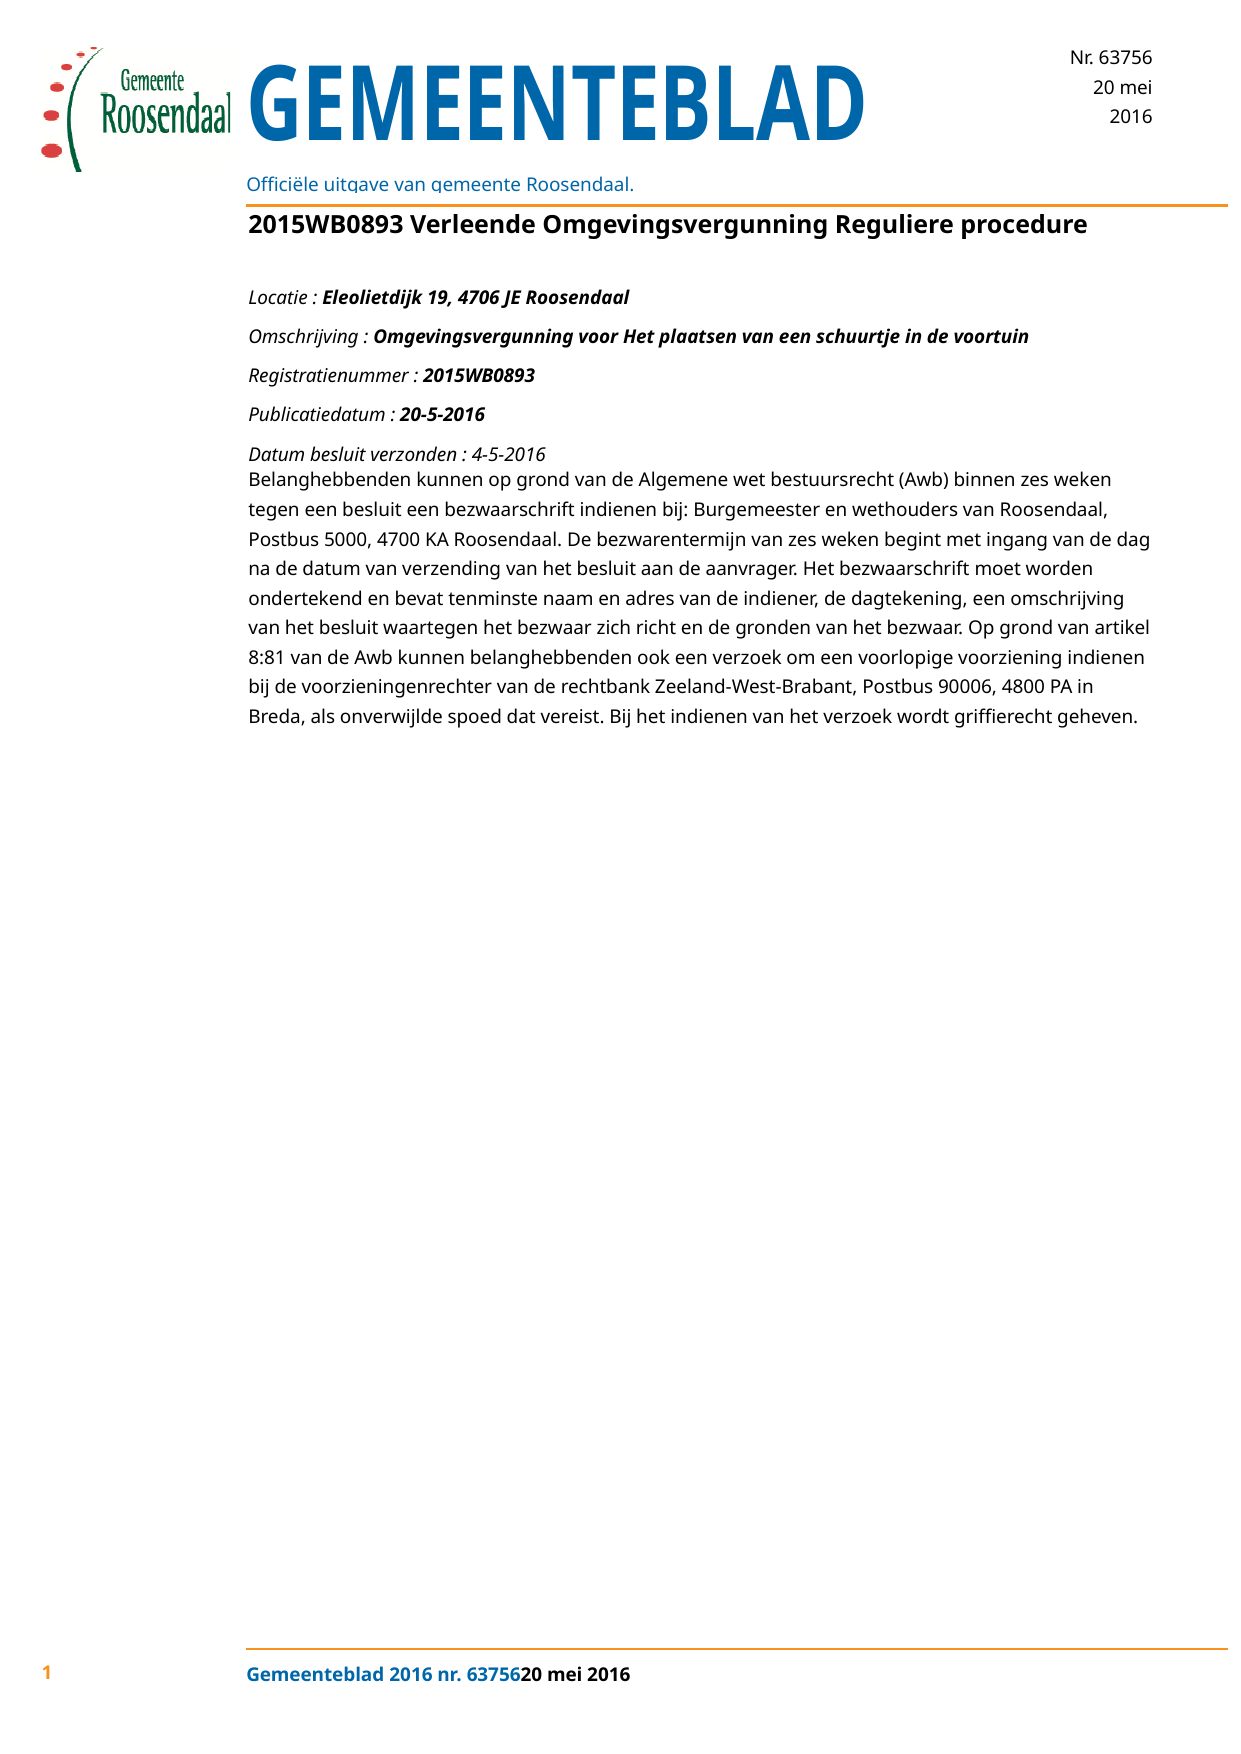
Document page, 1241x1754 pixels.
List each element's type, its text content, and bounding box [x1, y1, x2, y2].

text Omschrijving : Omgevingsvergunning voor Het plaatsen van een schuurtje in de voortuin [248, 323, 1152, 349]
text 2015WB0893 Verleende Omgevingsvergunning Reguliere procedure [248, 207, 1152, 241]
text Publicatiedatum : 20-5-2016 [248, 402, 1152, 427]
text Registratienummer : 2015WB0893 [248, 362, 1152, 388]
text Locatie : Eleolietdijk 19, 4706 JE Roosendaal [248, 284, 1152, 309]
picture [41, 47, 231, 172]
text Datum besluit verzonden : 4-5-2016 [248, 441, 1152, 467]
text Belanghebbenden kunnen op grond van de Algemene wet bestuursrecht (Awb) binnen zes weken tegen een besluit een bezwaarschrift indienen bij: Burgemeester en wethouders van Roosendaal, Postbus 5000, 4700 KA Roosendaal. De bezwarentermijn van zes weken begint met ingang van de dag na de datum van verzending van het besluit aan de aanvrager. Het bezwaarschrift moet worden ondertekend en bevat tenminste naam en adres van de indiener, de dagtekening, een omschrijving van het besluit waartegen het bezwaar zich richt en de gronden van het bezwaar. Op grond van artikel 8:81 van de Awb kunnen belanghebbenden ook een verzoek om een voorlopige voorziening indienen bij de voorzieningenrechter van de rechtbank Zeeland-West-Brabant, Postbus 90006, 4800 PA in Breda, als onverwijlde spoed dat vereist. Bij het indienen van het verzoek wordt griffierecht geheven. [248, 467, 1152, 729]
